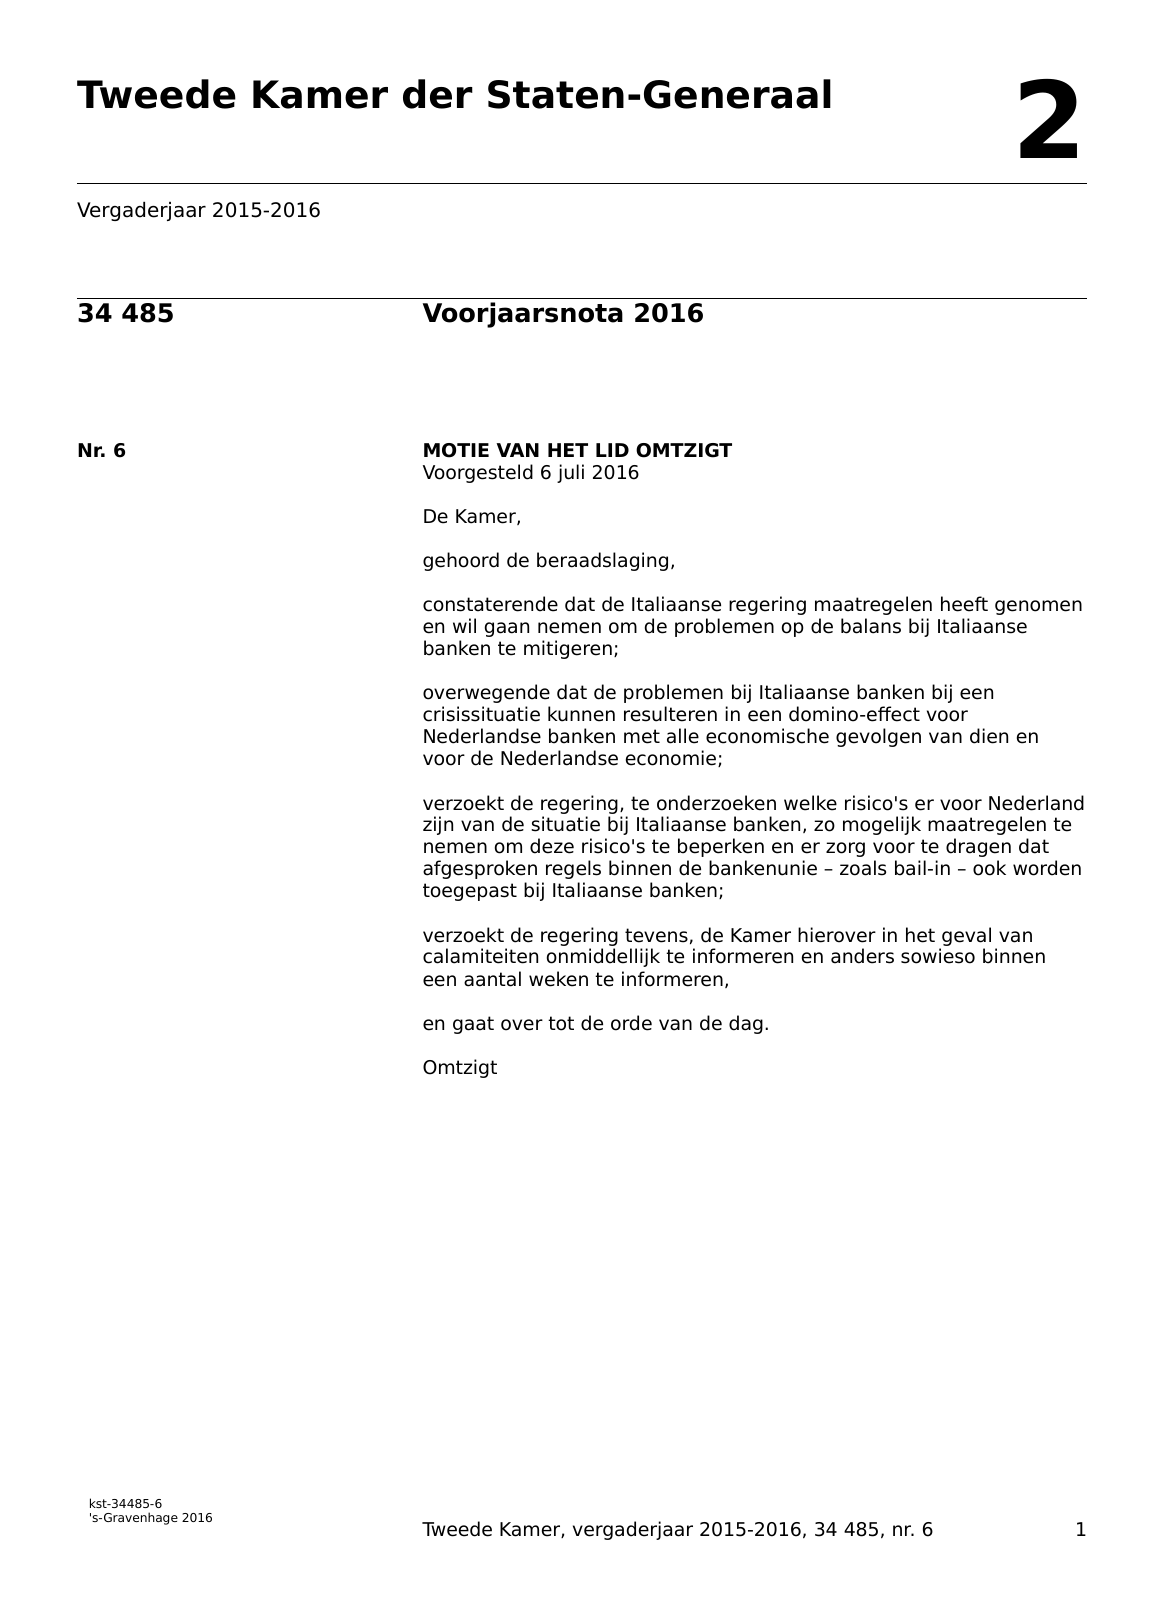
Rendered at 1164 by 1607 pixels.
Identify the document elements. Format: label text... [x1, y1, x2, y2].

text 's-Gravenhage 2016 [88, 1511, 323, 1525]
text overwegende dat de problemen bij Italiaanse banken bij een crisissituatie kunnen resulteren in een domino-effect voor Nederlandse banken met alle economische gevolgen van dien en voor de Nederlandse economie; [422, 682, 1087, 770]
text en gaat over tot de orde van de dag. [422, 1013, 1087, 1034]
text De Kamer, [422, 506, 1087, 528]
table_cell Vergaderjaar 2015-2016 [77, 184, 1087, 298]
text verzoekt de regering, te onderzoeken welke risico's er voor Nederland zijn van de situatie bij Italiaanse banken, zo mogelijk maatregelen te nemen om deze risico's te beperken en er zorg voor te dragen dat afgesproken regels binnen de bankenunie – zoals bail-in – ook worden toegepast bij Italiaanse banken; [422, 792, 1087, 902]
subtitle 34 485 Voorjaarsnota 2016 [77, 299, 1087, 329]
text verzoekt de regering tevens, de Kamer hierover in het geval van calamiteiten onmiddellijk te informeren en anders sowieso binnen een aantal weken te informeren, [422, 924, 1087, 990]
table_header Tweede Kamer der Staten-Generaal [77, 59, 886, 183]
text kst-34485-6 [88, 1497, 323, 1511]
text gehoord de beraadslaging, [422, 550, 1087, 572]
text Omtzigt [422, 1057, 1087, 1079]
text Voorgesteld 6 juli 2016 [422, 462, 1087, 484]
text constaterende dat de Italiaanse regering maatregelen heeft genomen en wil gaan nemen om de problemen op de balans bij Italiaanse banken te mitigeren; [422, 594, 1087, 660]
table_header 2 [886, 59, 1087, 183]
subtitle Nr. 6 MOTIE VAN HET LID OMTZIGT [77, 440, 1087, 462]
